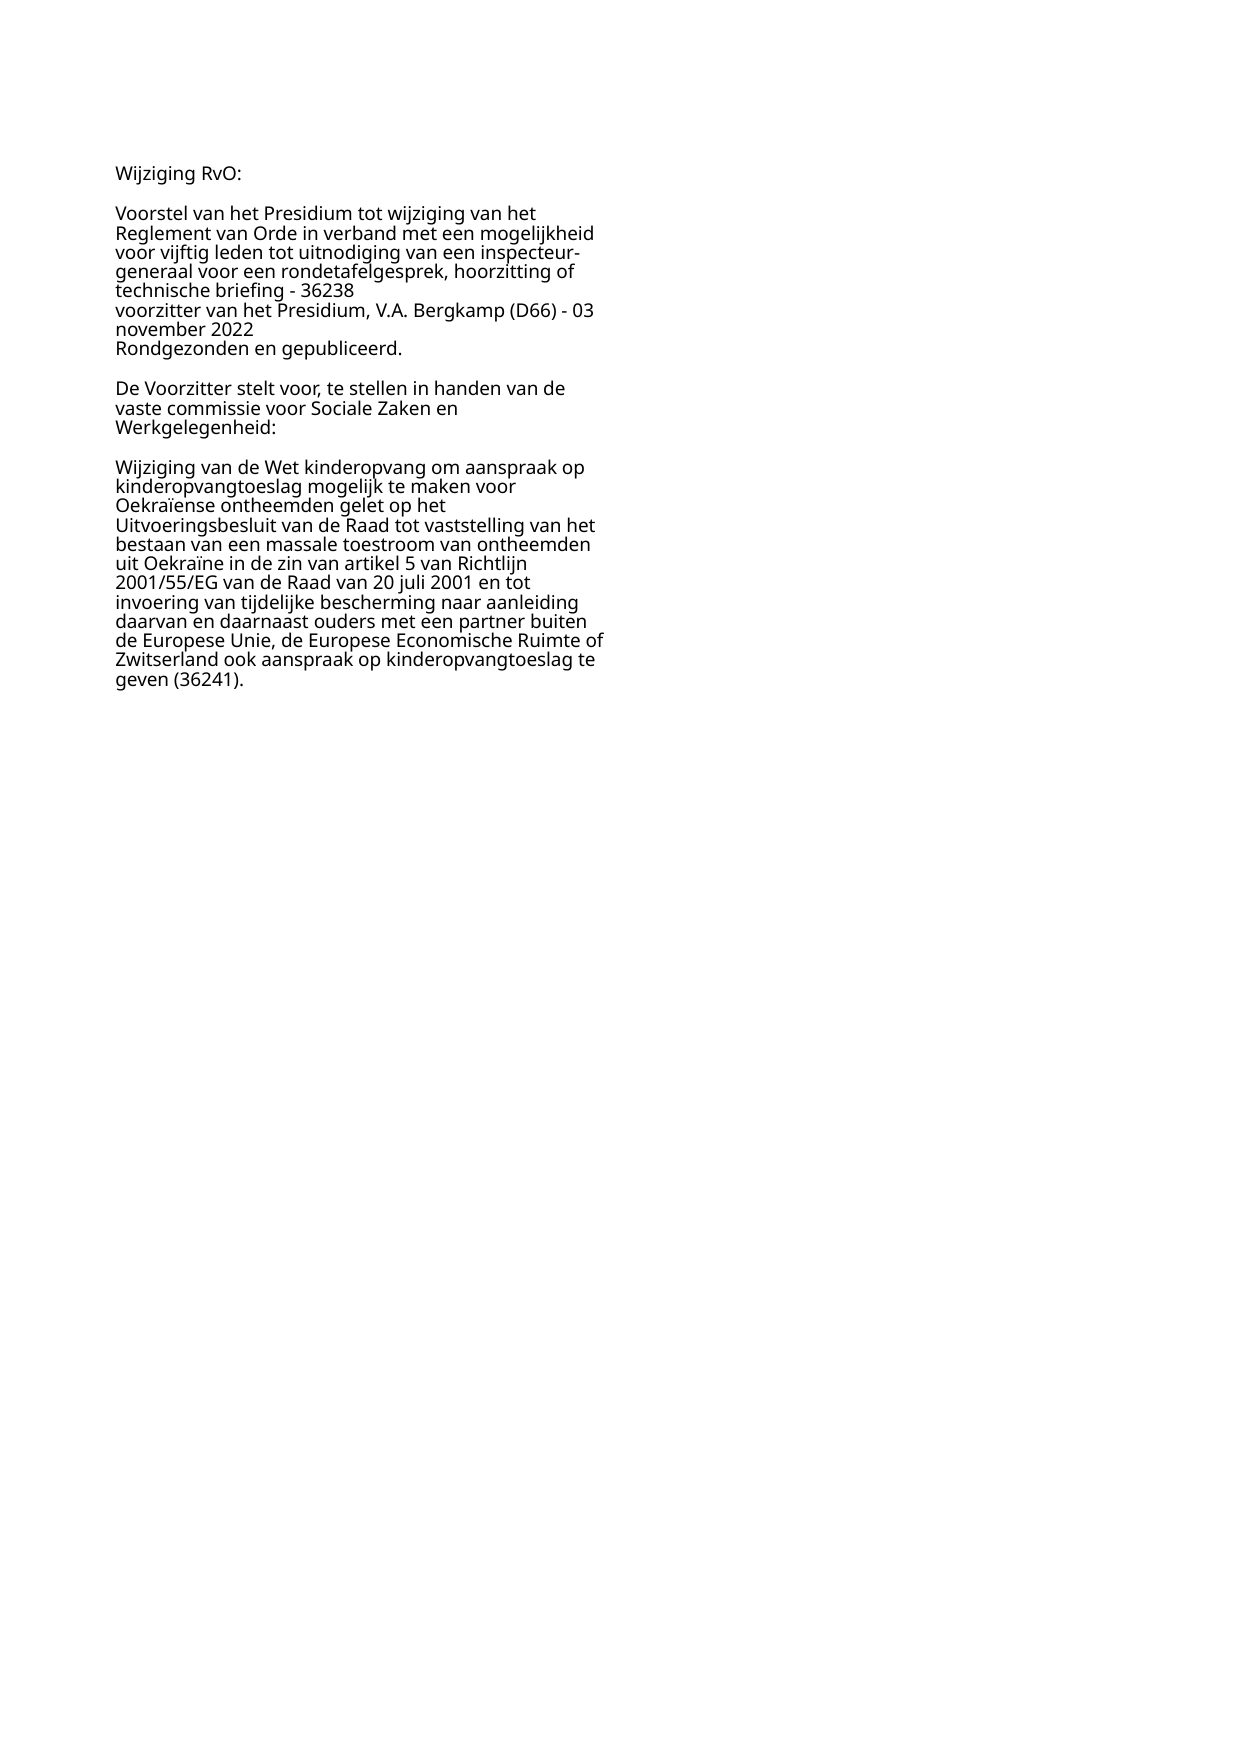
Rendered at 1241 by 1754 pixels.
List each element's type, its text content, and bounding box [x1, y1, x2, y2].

text Wijziging RvO: [115, 165, 605, 184]
text De Voorzitter stelt voor, te stellen in handen van de vaste commissie voor Sociale Zaken en Werkgelegenheid: [115, 380, 605, 438]
text Rondgezonden en gepubliceerd. [115, 340, 605, 359]
text voorzitter van het Presidium, V.A. Bergkamp (D66) - 03 november 2022 [115, 302, 605, 340]
text Voorstel van het Presidium tot wijziging van het Reglement van Orde in verband met een mogelijkheid voor vijftig leden tot uitnodiging van een inspecteur-generaal voor een rondetafelgesprek, hoorzitting of technische briefing - 36238 [115, 205, 605, 302]
text Wijziging van de Wet kinderopvang om aanspraak op kinderopvangtoeslag mogelijk te maken voor Oekraïense ontheemden gelet op het Uitvoeringsbesluit van de Raad tot vaststelling van het bestaan van een massale toestroom van ontheemden uit Oekraïne in de zin van artikel 5 van Richtlijn 2001/55/EG van de Raad van 20 juli 2001 en tot invoering van tijdelijke bescherming naar aanleiding daarvan en daarnaast ouders met een partner buiten de Europese Unie, de Europese Economische Ruimte of Zwitserland ook aanspraak op kinderopvangtoeslag te geven (36241). [115, 459, 605, 690]
